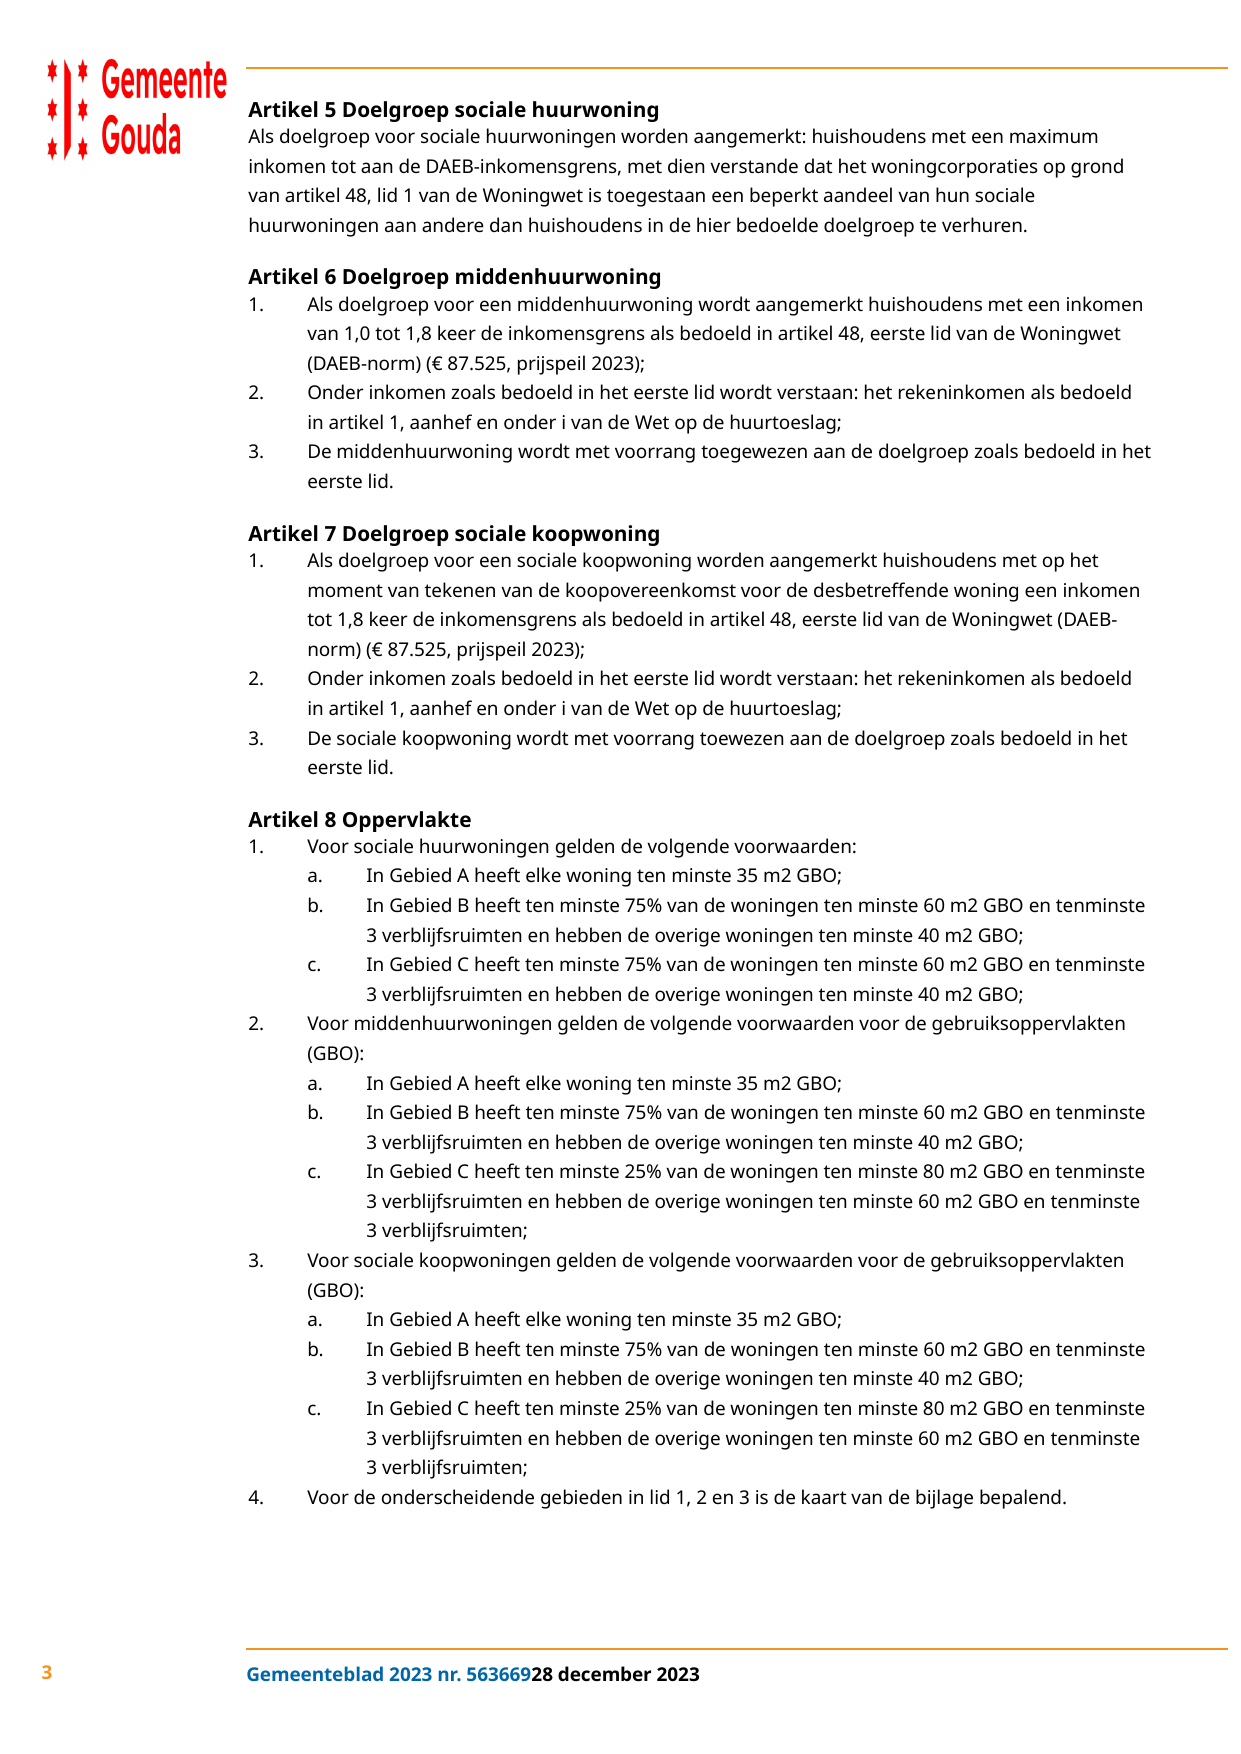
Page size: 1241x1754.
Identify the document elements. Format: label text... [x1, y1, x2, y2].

list Voor de onderscheidende gebieden in lid 1, 2 en 3 is de kaart van de bijlage bepalend. [248, 1484, 1152, 1510]
list In Gebied A heeft elke woning ten minste 35 m2 GBO; [307, 1306, 1152, 1332]
list In Gebied A heeft elke woning ten minste 35 m2 GBO; [307, 863, 1152, 888]
list In Gebied C heeft ten minste 75% van de woningen ten minste 60 m2 GBO en tenminste 3 verblijfsruimten en hebben de overige woningen ten minste 40 m2 GBO; [307, 951, 1152, 1007]
list In Gebied B heeft ten minste 75% van de woningen ten minste 60 m2 GBO en tenminste 3 verblijfsruimten en hebben de overige woningen ten minste 40 m2 GBO; [307, 1099, 1152, 1155]
list De middenhuurwoning wordt met voorrang toegewezen aan de doelgroep zoals bedoeld in het eerste lid. [248, 439, 1152, 494]
text Artikel 5 Doelgroep sociale huurwoning [248, 95, 1152, 123]
text Artikel 8 Oppervlakte [248, 805, 1152, 833]
list In Gebied B heeft ten minste 75% van de woningen ten minste 60 m2 GBO en tenminste 3 verblijfsruimten en hebben de overige woningen ten minste 40 m2 GBO; [307, 1336, 1152, 1391]
text Artikel 6 Doelgroep middenhuurwoning [248, 262, 1152, 291]
list Onder inkomen zoals bedoeld in het eerste lid wordt verstaan: het rekeninkomen als bedoeld in artikel 1, aanhef en onder i van de Wet op de huurtoeslag; [248, 379, 1152, 435]
list Onder inkomen zoals bedoeld in het eerste lid wordt verstaan: het rekeninkomen als bedoeld in artikel 1, aanhef en onder i van de Wet op de huurtoeslag; [248, 666, 1152, 721]
list Als doelgroep voor een middenhuurwoning wordt aangemerkt huishoudens met een inkomen van 1,0 tot 1,8 keer de inkomensgrens als bedoeld in artikel 48, eerste lid van de Woningwet (DAEB-norm) (€ 87.525, prijspeil 2023); [248, 291, 1152, 376]
list Als doelgroep voor een sociale koopwoning worden aangemerkt huishoudens met op het moment van tekenen van de koopovereenkomst voor de desbetreffende woning een inkomen tot 1,8 keer de inkomensgrens als bedoeld in artikel 48, eerste lid van de Woningwet (DAEB-norm) (€ 87.525, prijspeil 2023); [248, 547, 1152, 662]
list Voor sociale koopwoningen gelden de volgende voorwaarden voor de gebruiksoppervlakten (GBO): [248, 1247, 1152, 1303]
list In Gebied C heeft ten minste 25% van de woningen ten minste 80 m2 GBO en tenminste 3 verblijfsruimten en hebben de overige woningen ten minste 60 m2 GBO en tenminste 3 verblijfsruimten; [307, 1395, 1152, 1480]
list In Gebied A heeft elke woning ten minste 35 m2 GBO; [307, 1070, 1152, 1096]
list De sociale koopwoning wordt met voorrang toewezen aan de doelgroep zoals bedoeld in het eerste lid. [248, 725, 1152, 780]
text Als doelgroep voor sociale huurwoningen worden aangemerkt: huishoudens met een maximum inkomen tot aan de DAEB-inkomensgrens, met dien verstande dat het woningcorporaties op grond van artikel 48, lid 1 van de Woningwet is toegestaan een beperkt aandeel van hun sociale huurwoningen aan andere dan huishoudens in de hier bedoelde doelgroep te verhuren. [248, 123, 1152, 238]
picture [41, 47, 231, 172]
list In Gebied B heeft ten minste 75% van de woningen ten minste 60 m2 GBO en tenminste 3 verblijfsruimten en hebben de overige woningen ten minste 40 m2 GBO; [307, 892, 1152, 948]
list Voor sociale huurwoningen gelden de volgende voorwaarden: [248, 833, 1152, 859]
list In Gebied C heeft ten minste 25% van de woningen ten minste 80 m2 GBO en tenminste 3 verblijfsruimten en hebben de overige woningen ten minste 60 m2 GBO en tenminste 3 verblijfsruimten; [307, 1158, 1152, 1243]
text Artikel 7 Doelgroep sociale koopwoning [248, 519, 1152, 547]
list Voor middenhuurwoningen gelden de volgende voorwaarden voor de gebruiksoppervlakten (GBO): [248, 1011, 1152, 1066]
